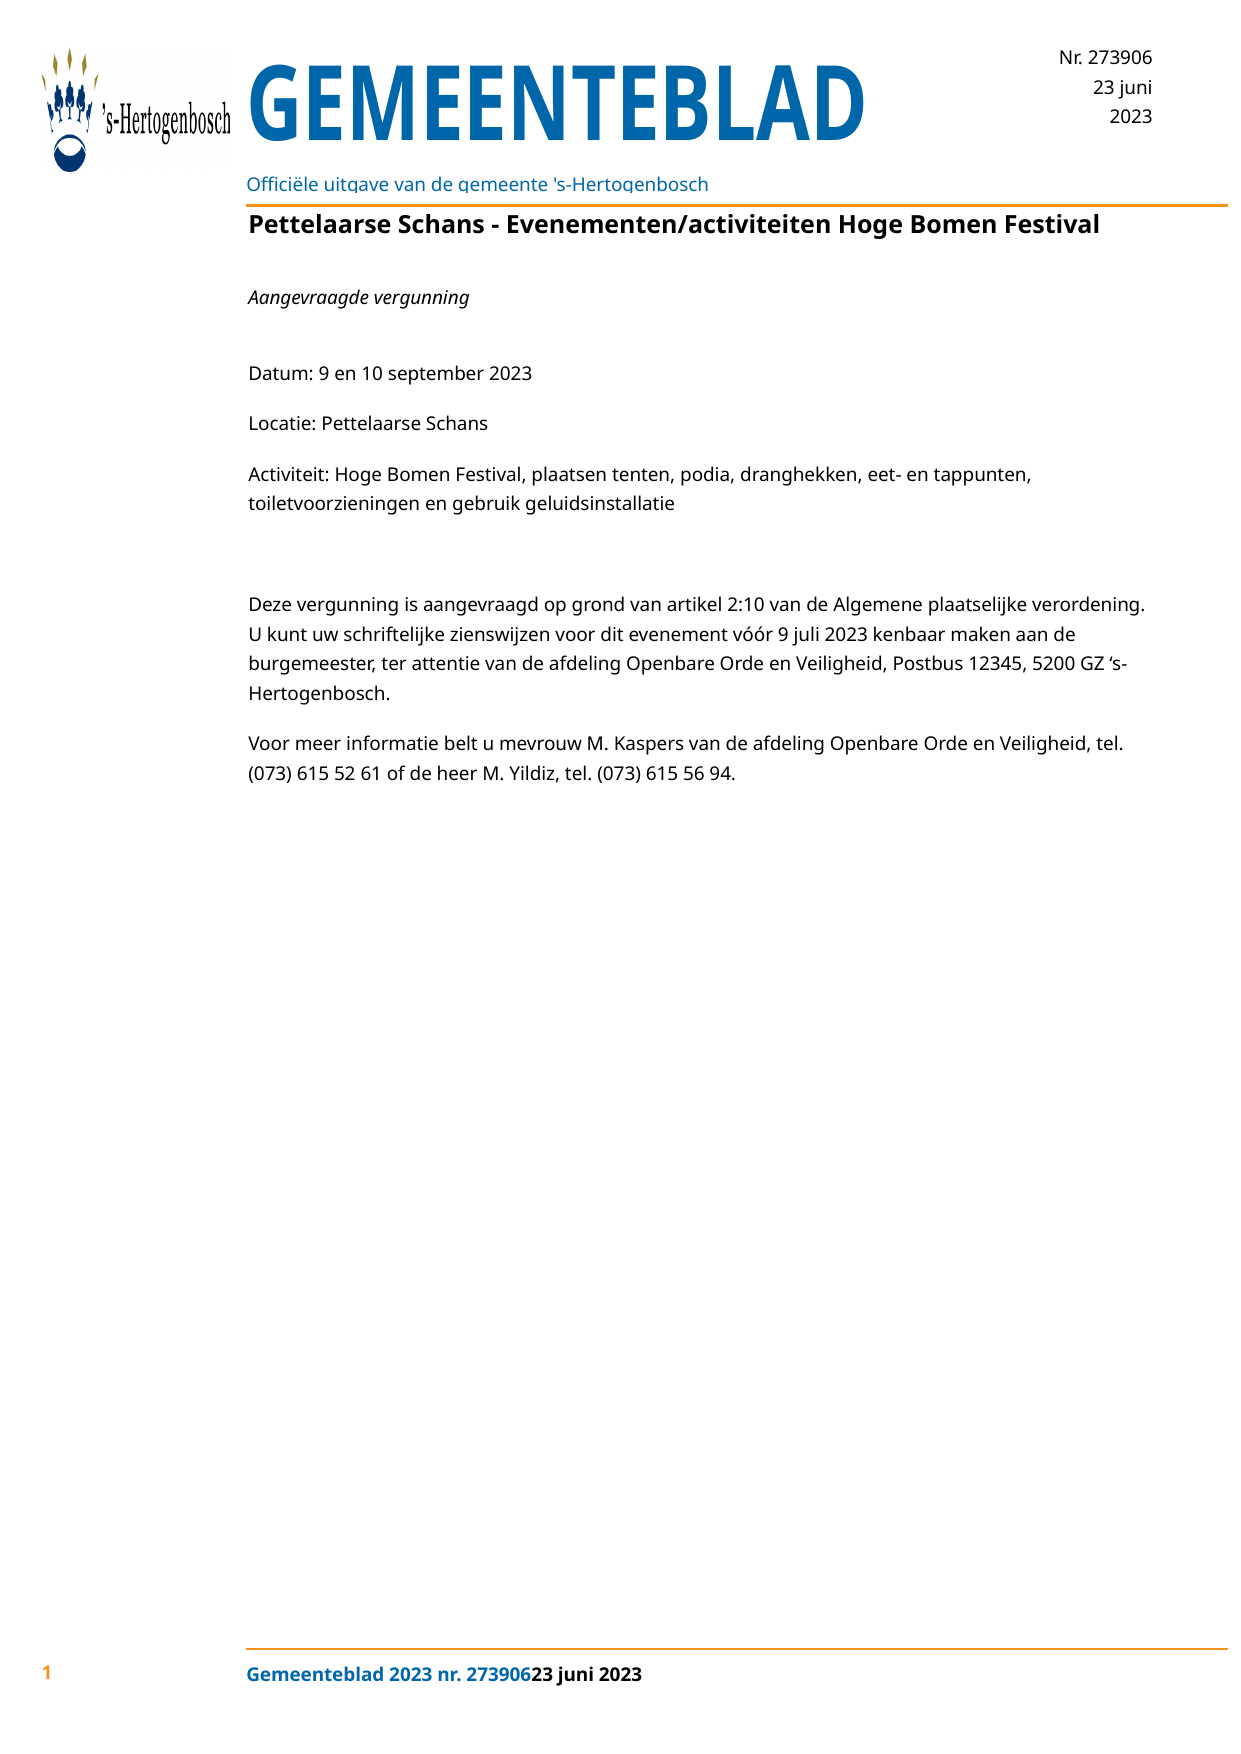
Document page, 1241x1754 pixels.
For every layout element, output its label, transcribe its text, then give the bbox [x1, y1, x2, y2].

text Activiteit: Hoge Bomen Festival, plaatsen tenten, podia, dranghekken, eet- en tappunten, toiletvoorzieningen en gebruik geluidsinstallatie [248, 461, 1152, 516]
text Deze vergunning is aangevraagd op grond van artikel 2:10 van de Algemene plaatselijke verordening. U kunt uw schriftelijke zienswijzen voor dit evenement vóór 9 juli 2023 kenbaar maken aan de burgemeester, ter attentie van de afdeling Openbare Orde en Veiligheid, Postbus 12345, 5200 GZ ‘s-Hertogenbosch. [248, 591, 1152, 706]
text Voor meer informatie belt u mevrouw M. Kaspers van de afdeling Openbare Orde en Veiligheid, tel. (073) 615 52 61 of de heer M. Yildiz, tel. (073) 615 56 94. [248, 730, 1152, 786]
text Datum: 9 en 10 september 2023 [248, 360, 1152, 386]
picture [41, 47, 231, 172]
text Pettelaarse Schans - Evenementen/activiteiten Hoge Bomen Festival [248, 207, 1152, 241]
text Aangevraagde vergunning [248, 284, 1152, 309]
text Locatie: Pettelaarse Schans [248, 410, 1152, 436]
